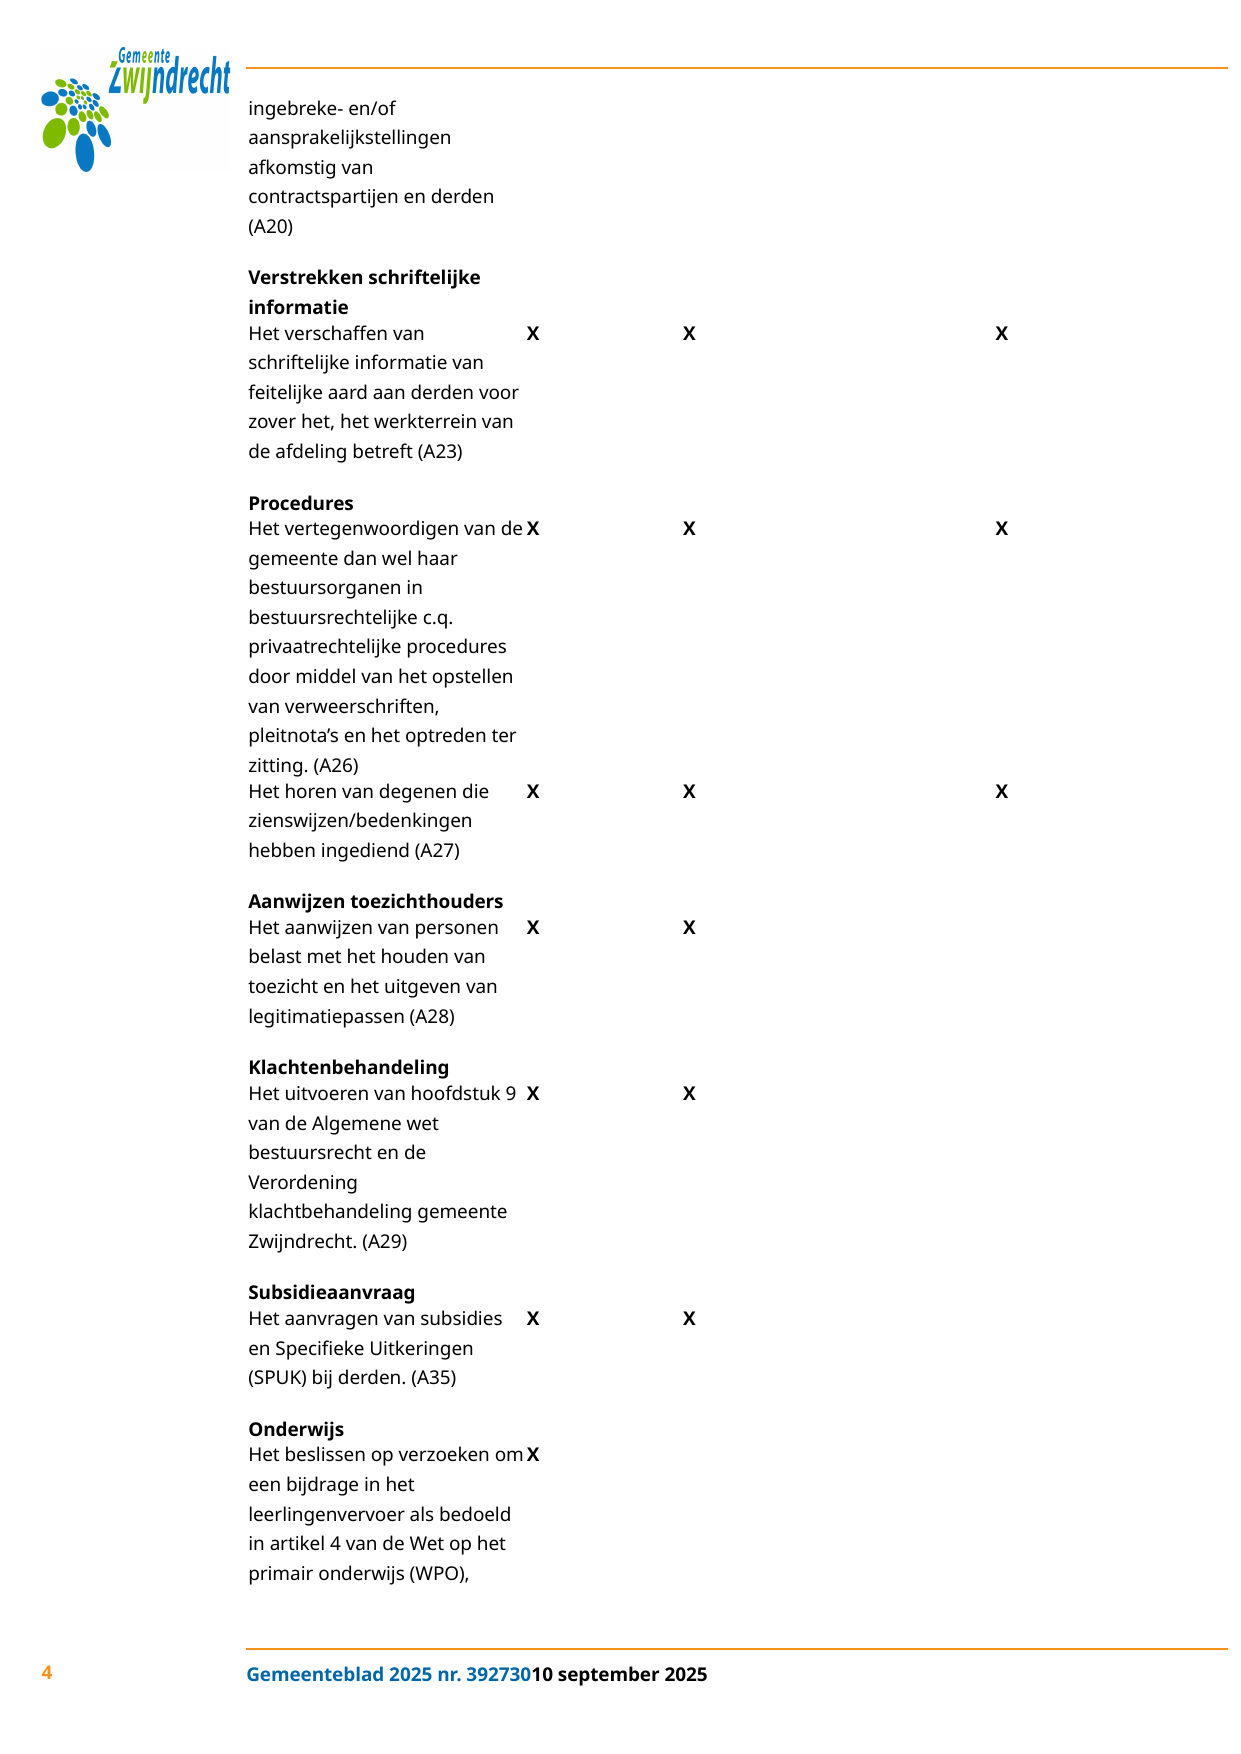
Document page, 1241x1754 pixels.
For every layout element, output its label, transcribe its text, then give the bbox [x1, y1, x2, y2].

table_cell [839, 1390, 995, 1416]
table_cell [839, 265, 995, 320]
table_cell Onderwijs [248, 1416, 527, 1442]
table_cell [248, 239, 527, 264]
table_cell [995, 265, 1152, 320]
table_cell [527, 464, 683, 490]
table_cell [995, 464, 1152, 490]
table_cell [995, 1442, 1152, 1586]
table_cell [683, 239, 839, 264]
table_cell [995, 889, 1152, 914]
table_cell [527, 490, 683, 515]
table_cell [995, 1390, 1152, 1416]
table_cell X [683, 1080, 839, 1254]
table_cell [839, 914, 995, 1029]
table_cell [527, 95, 683, 239]
table_cell [995, 239, 1152, 264]
table_cell X [995, 515, 1152, 778]
table_cell [839, 239, 995, 264]
table_cell [839, 1080, 995, 1254]
table_cell Het aanvragen van subsidies en Specifieke Uitkeringen (SPUK) bij derden. (A35) [248, 1305, 527, 1390]
table_cell Aanwijzen toezichthouders [248, 889, 527, 914]
table_cell [683, 95, 839, 239]
table_cell [683, 1390, 839, 1416]
table_cell X [683, 320, 839, 464]
table_cell Het horen van degenen die zienswijzen/bedenkingen hebben ingediend (A27) [248, 778, 527, 863]
table_cell X [995, 778, 1152, 863]
table_cell [527, 1029, 683, 1054]
table_cell [995, 490, 1152, 515]
table_cell [527, 1054, 683, 1080]
table_cell [248, 863, 527, 888]
table_cell Verstrekken schriftelijke informatie [248, 265, 527, 320]
table_cell [839, 1029, 995, 1054]
picture [41, 47, 231, 172]
table_cell Procedures [248, 490, 527, 515]
table_cell [995, 1254, 1152, 1279]
table_cell [995, 1029, 1152, 1054]
table_cell Klachtenbehandeling [248, 1054, 527, 1080]
table_cell X [527, 1442, 683, 1586]
table_cell [248, 464, 527, 490]
table_cell [683, 490, 839, 515]
table_cell [995, 1280, 1152, 1305]
table_cell [839, 95, 995, 239]
table_cell [995, 914, 1152, 1029]
table_cell [995, 1416, 1152, 1442]
table_cell [839, 320, 995, 464]
table_cell X [683, 1305, 839, 1390]
table_cell [683, 863, 839, 888]
table_cell [683, 1054, 839, 1080]
table_cell [248, 1390, 527, 1416]
table_cell [839, 464, 995, 490]
table_cell [839, 1254, 995, 1279]
table_cell Het uitvoeren van hoofdstuk 9 van de Algemene wet bestuursrecht en de Verordening klachtbehandeling gemeente Zwijndrecht. (A29) [248, 1080, 527, 1254]
table_cell [995, 1054, 1152, 1080]
table_cell X [527, 778, 683, 863]
table_cell [527, 1416, 683, 1442]
table_cell [683, 265, 839, 320]
table_cell X [527, 1080, 683, 1254]
table_cell [527, 889, 683, 914]
table_cell [683, 1442, 839, 1586]
table_cell Het aanwijzen van personen belast met het houden van toezicht en het uitgeven van legitimatiepassen (A28) [248, 914, 527, 1029]
table_cell [995, 1305, 1152, 1390]
table_cell X [527, 1305, 683, 1390]
table_cell ingebreke- en/of aansprakelijkstellingen afkomstig van contractspartijen en derden (A20) [248, 95, 527, 239]
table_cell [839, 863, 995, 888]
table_cell [683, 1416, 839, 1442]
table_cell [839, 1054, 995, 1080]
table_cell [839, 1280, 995, 1305]
table_cell [839, 1442, 995, 1586]
table_cell X [683, 914, 839, 1029]
table_cell [248, 1254, 527, 1279]
table_cell [683, 1280, 839, 1305]
table_cell [839, 490, 995, 515]
table_cell [839, 1305, 995, 1390]
table_cell [995, 863, 1152, 888]
table_cell X [527, 320, 683, 464]
table_cell [995, 1080, 1152, 1254]
table_cell [527, 239, 683, 264]
table_cell [683, 1254, 839, 1279]
table_cell [839, 515, 995, 778]
table_cell X [995, 320, 1152, 464]
table_cell [527, 1280, 683, 1305]
table_cell X [683, 515, 839, 778]
table_cell [839, 889, 995, 914]
table_cell [248, 1029, 527, 1054]
table_cell Het verschaffen van schriftelijke informatie van feitelijke aard aan derden voor zover het, het werkterrein van de afdeling betreft (A23) [248, 320, 527, 464]
table_cell [995, 95, 1152, 239]
table_cell Subsidieaanvraag [248, 1280, 527, 1305]
table_cell [527, 863, 683, 888]
table_cell X [527, 914, 683, 1029]
table_cell Het beslissen op verzoeken om een bijdrage in het leerlingenvervoer als bedoeld in artikel 4 van de Wet op het primair onderwijs (WPO), [248, 1442, 527, 1586]
table_cell X [527, 515, 683, 778]
table_cell [527, 1254, 683, 1279]
table_cell [527, 1390, 683, 1416]
table_cell [683, 1029, 839, 1054]
table_cell X [683, 778, 839, 863]
table_cell [839, 1416, 995, 1442]
table_cell [839, 778, 995, 863]
table_cell [683, 889, 839, 914]
table_cell [683, 464, 839, 490]
table_cell Het vertegenwoordigen van de gemeente dan wel haar bestuursorganen in bestuursrechtelijke c.q. privaatrechtelijke procedures door middel van het opstellen van verweerschriften, pleitnota’s en het optreden ter zitting. (A26) [248, 515, 527, 778]
table_cell [527, 265, 683, 320]
